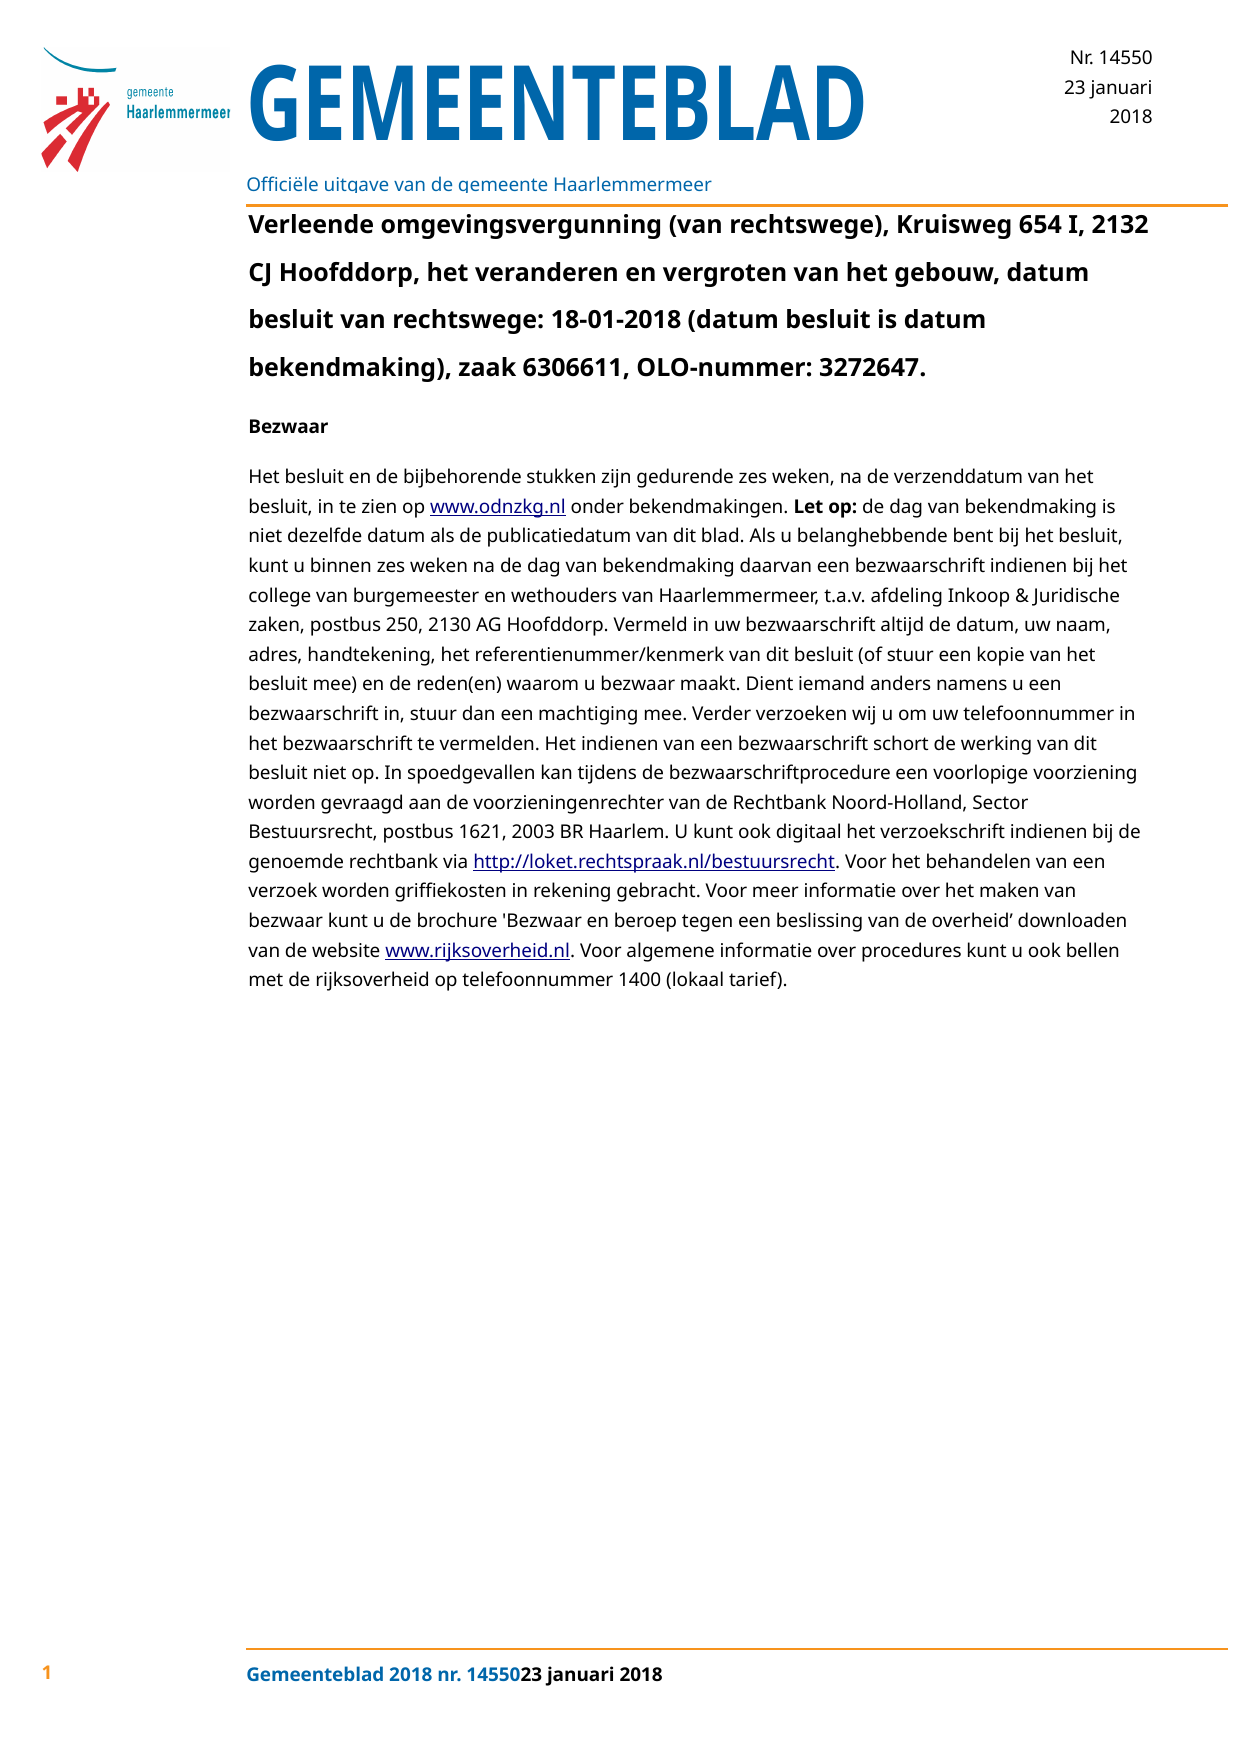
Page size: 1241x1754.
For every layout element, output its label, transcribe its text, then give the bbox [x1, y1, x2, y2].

text Verleende omgevingsvergunning (van rechtswege), Kruisweg 654 I, 2132 CJ Hoofddorp, het veranderen en vergroten van het gebouw, datum besluit van rechtswege: 18-01-2018 (datum besluit is datum bekendmaking), zaak 6306611, OLO-nummer: 3272647. [248, 207, 1152, 384]
text Het besluit en de bijbehorende stukken zijn gedurende zes weken, na de verzenddatum van het besluit, in te zien op www.odnzkg.nl onder bekendmakingen. Let op: de dag van bekendmaking is niet dezelfde datum als de publicatiedatum van dit blad. Als u belanghebbende bent bij het besluit, kunt u binnen zes weken na de dag van bekendmaking daarvan een bezwaarschrift indienen bij het college van burgemeester en wethouders van Haarlemmermeer, t.a.v. afdeling Inkoop & Juridische zaken, postbus 250, 2130 AG Hoofddorp. Vermeld in uw bezwaarschrift altijd de datum, uw naam, adres, handtekening, het referentienummer/kenmerk van dit besluit (of stuur een kopie van het besluit mee) en de reden(en) waarom u bezwaar maakt. Dient iemand anders namens u een bezwaarschrift in, stuur dan een machtiging mee. Verder verzoeken wij u om uw telefoonnummer in het bezwaarschrift te vermelden. Het indienen van een bezwaarschrift schort de werking van dit besluit niet op. In spoedgevallen kan tijdens de bezwaarschriftprocedure een voorlopige voorziening worden gevraagd aan de voorzieningenrechter van de Rechtbank Noord-Holland, Sector Bestuursrecht, postbus 1621, 2003 BR Haarlem. U kunt ook digitaal het verzoekschrift indienen bij de genoemde rechtbank via http://loket.rechtspraak.nl/bestuursrecht. Voor het behandelen van een verzoek worden griffiekosten in rekening gebracht. Voor meer informatie over het maken van bezwaar kunt u de brochure 'Bezwaar en beroep tegen een beslissing van de overheid’ downloaden van de website www.rijksoverheid.nl. Voor algemene informatie over procedures kunt u ook bellen met de rijksoverheid op telefoonnummer 1400 (lokaal tarief). [248, 463, 1152, 992]
text Bezwaar [248, 413, 1152, 439]
picture [41, 47, 231, 172]
